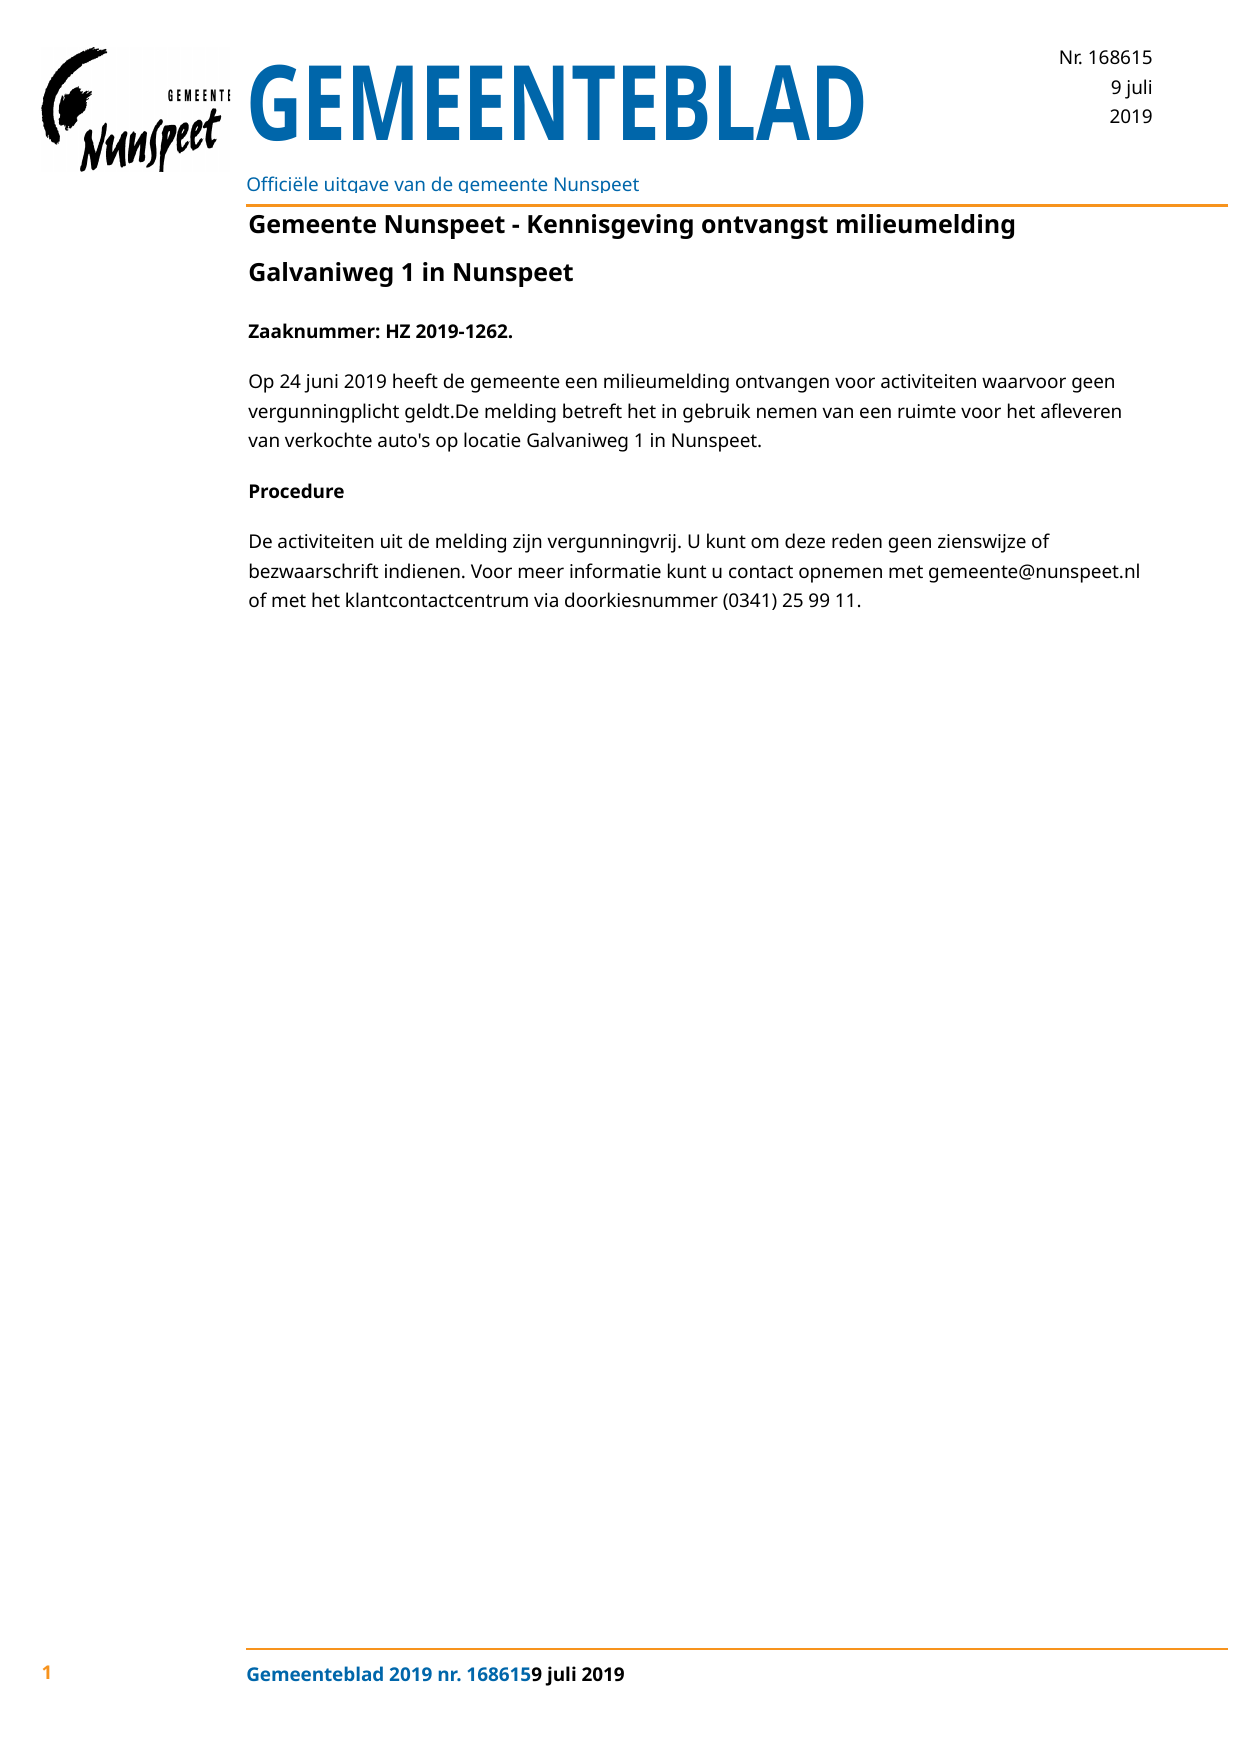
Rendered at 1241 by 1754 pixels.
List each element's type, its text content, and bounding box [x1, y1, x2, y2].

picture [41, 47, 231, 172]
text Zaaknummer: HZ 2019-1262. [248, 318, 1152, 344]
text De activiteiten uit de melding zijn vergunningvrij. U kunt om deze reden geen zienswijze of bezwaarschrift indienen. Voor meer informatie kunt u contact opnemen met gemeente@nunspeet.nl of met het klantcontactcentrum via doorkiesnummer (0341) 25 99 11. [248, 528, 1152, 613]
text Gemeente Nunspeet - Kennisgeving ontvangst milieumelding Galvaniweg 1 in Nunspeet [248, 207, 1152, 288]
text Procedure [248, 478, 1152, 504]
text Op 24 juni 2019 heeft de gemeente een milieumelding ontvangen voor activiteiten waarvoor geen vergunningplicht geldt.De melding betreft het in gebruik nemen van een ruimte voor het afleveren van verkochte auto's op locatie Galvaniweg 1 in Nunspeet. [248, 368, 1152, 453]
